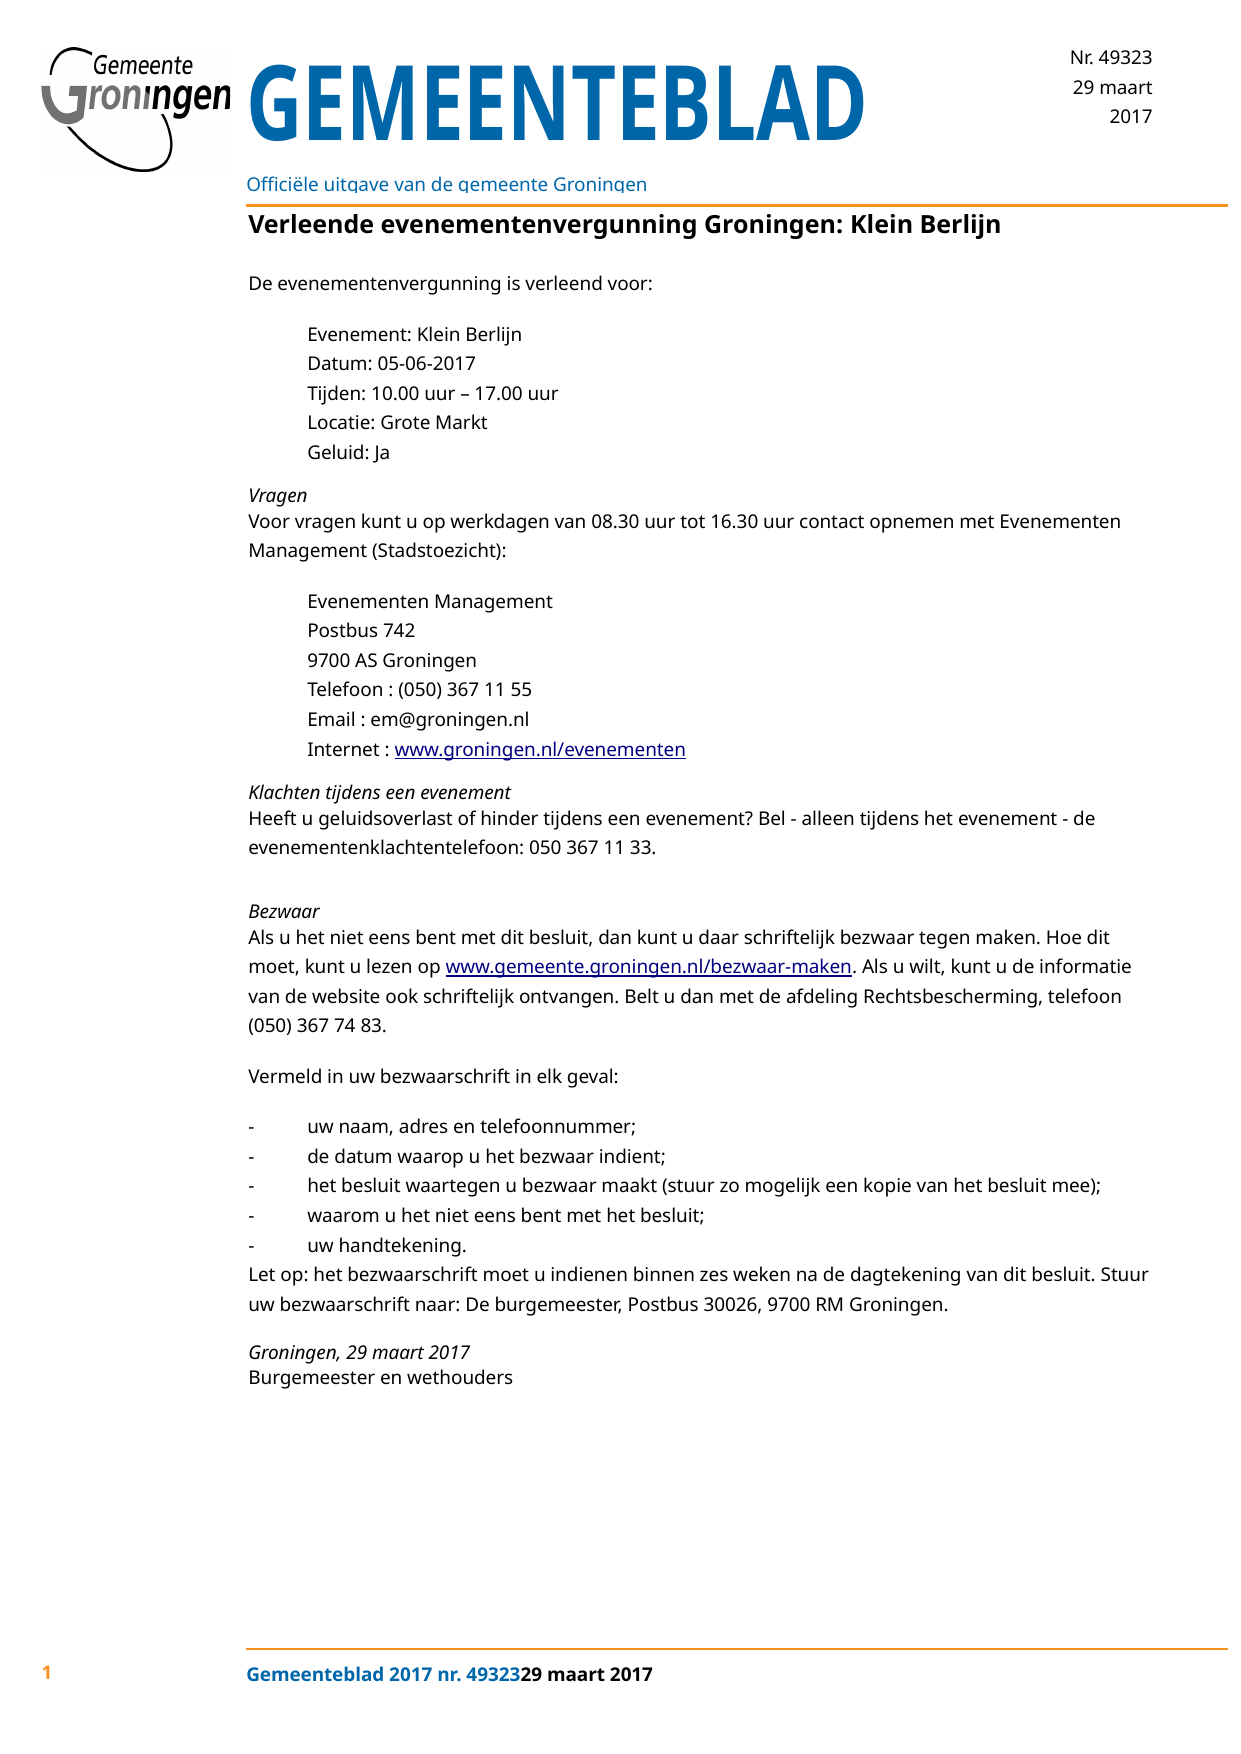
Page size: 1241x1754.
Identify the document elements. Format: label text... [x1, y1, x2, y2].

list Locatie: Grote Markt [248, 409, 1152, 435]
text Klachten tijdens een evenement [248, 779, 1152, 805]
list Postbus 742 [248, 617, 1152, 643]
text Burgemeester en wethouders [248, 1364, 1152, 1390]
text Als u het niet eens bent met dit besluit, dan kunt u daar schriftelijk bezwaar tegen maken. Hoe dit moet, kunt u lezen op www.gemeente.groningen.nl/bezwaar-maken. Als u wilt, kunt u de informatie van de website ook schriftelijk ontvangen. Belt u dan met de afdeling Rechtsbescherming, telefoon (050) 367 74 83. [248, 924, 1152, 1038]
list uw handtekening. [248, 1232, 1152, 1258]
list Datum: 05-06-2017 [248, 350, 1152, 376]
picture [41, 47, 231, 172]
text Groningen, 29 maart 2017 [248, 1339, 1152, 1364]
text Voor vragen kunt u op werkdagen van 08.30 uur tot 16.30 uur contact opnemen met Evenementen Management (Stadstoezicht): [248, 508, 1152, 563]
list Email : em@groningen.nl [248, 706, 1152, 732]
list waarom u het niet eens bent met het besluit; [248, 1202, 1152, 1228]
text Verleende evenementenvergunning Groningen: Klein Berlijn [248, 207, 1152, 241]
text Bezwaar [248, 898, 1152, 924]
text De evenementenvergunning is verleend voor: [248, 270, 1152, 296]
text Let op: het bezwaarschrift moet u indienen binnen zes weken na de dagtekening van dit besluit. Stuur uw bezwaarschrift naar: De burgemeester, Postbus 30026, 9700 RM Groningen. [248, 1261, 1152, 1317]
text Vermeld in uw bezwaarschrift in elk geval: [248, 1063, 1152, 1089]
text Heeft u geluidsoverlast of hinder tijdens een evenement? Bel - alleen tijdens het evenement - de evenementenklachtentelefoon: 050 367 11 33. [248, 805, 1152, 860]
list Internet : www.groningen.nl/evenementen [248, 736, 1152, 762]
list Evenementen Management [248, 588, 1152, 614]
list de datum waarop u het bezwaar indient; [248, 1143, 1152, 1169]
list 9700 AS Groningen [248, 647, 1152, 673]
list Tijden: 10.00 uur – 17.00 uur [248, 380, 1152, 406]
list Geluid: Ja [248, 439, 1152, 465]
text Vragen [248, 482, 1152, 508]
list Telefoon : (050) 367 11 55 [248, 677, 1152, 702]
list uw naam, adres en telefoonnummer; [248, 1113, 1152, 1139]
list het besluit waartegen u bezwaar maakt (stuur zo mogelijk een kopie van het besluit mee); [248, 1173, 1152, 1198]
list Evenement: Klein Berlijn [248, 321, 1152, 346]
